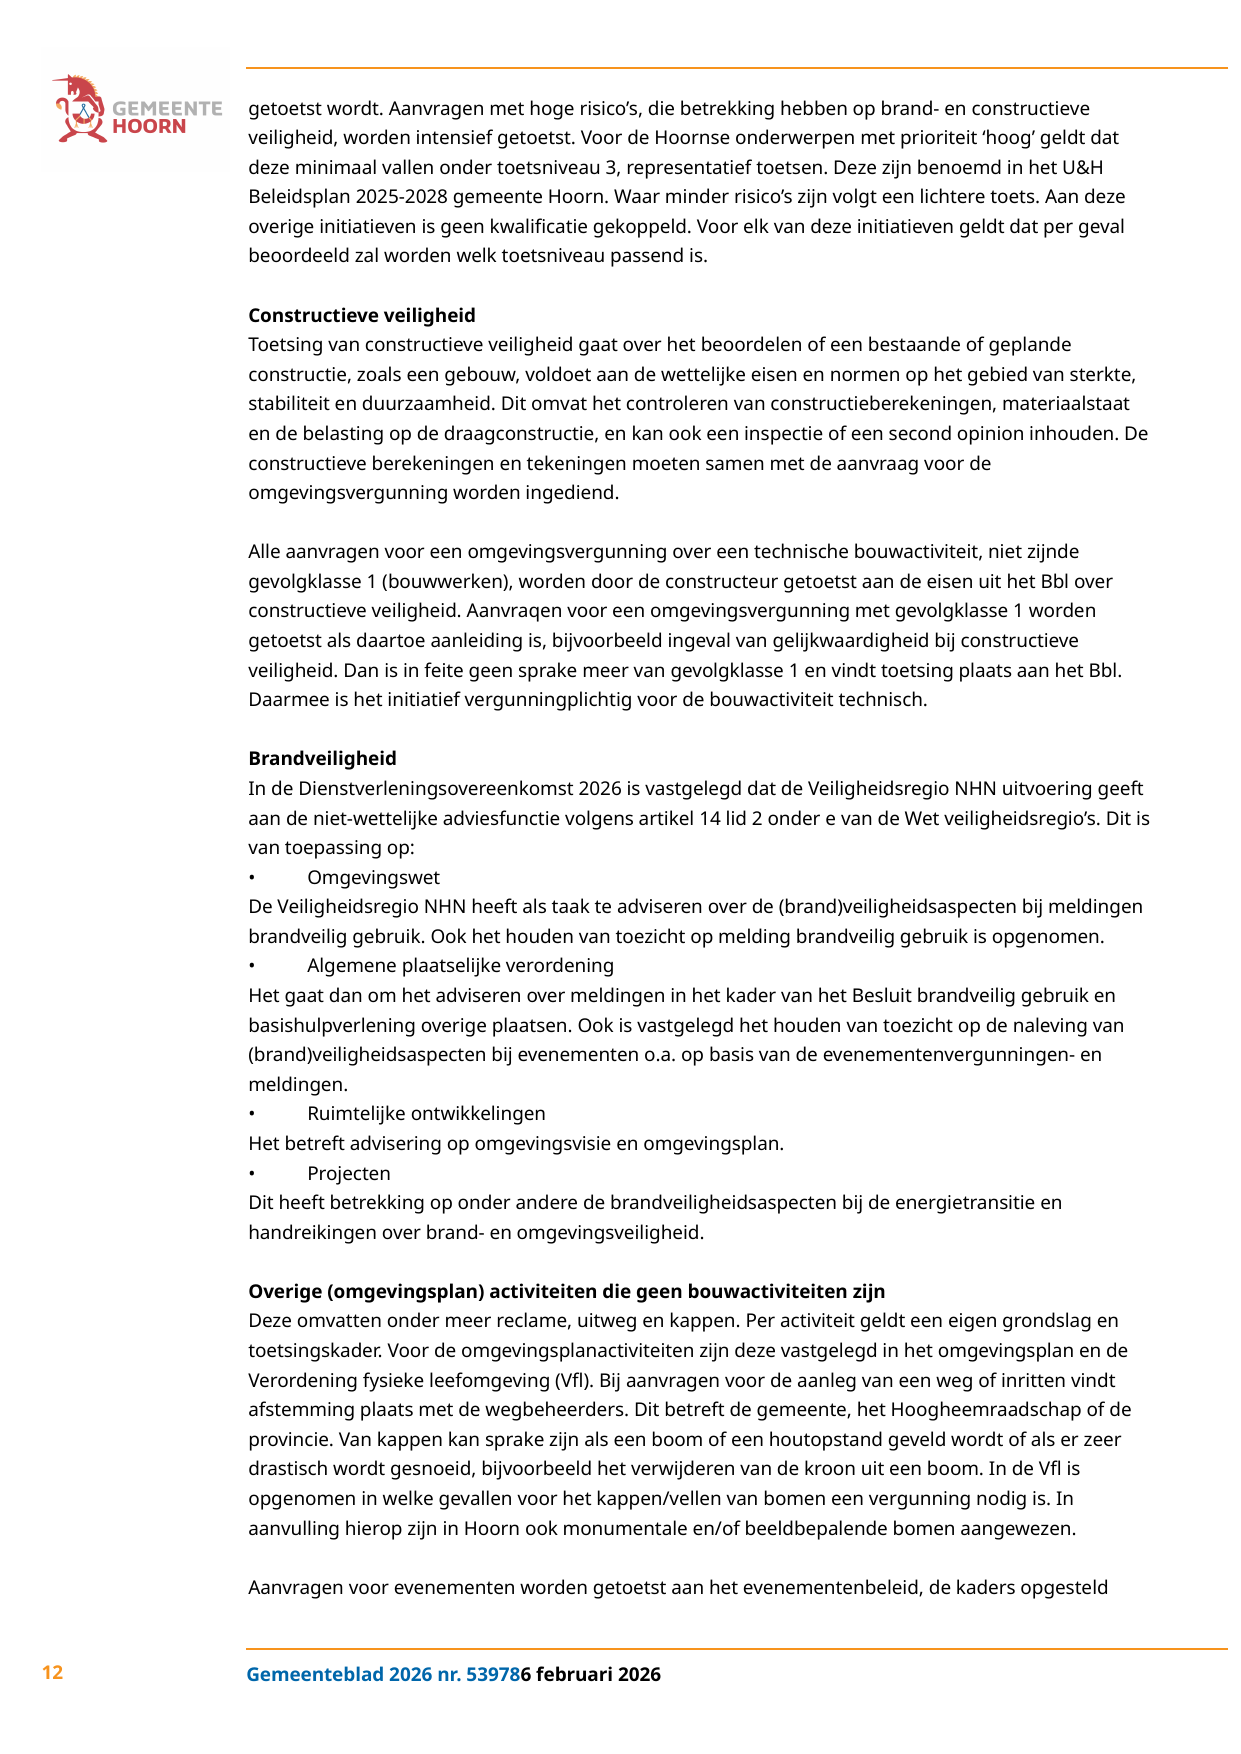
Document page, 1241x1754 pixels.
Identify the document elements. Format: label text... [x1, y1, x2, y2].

picture [41, 47, 231, 172]
text Toetsing van constructieve veiligheid gaat over het beoordelen of een bestaande of geplande constructie, zoals een gebouw, voldoet aan de wettelijke eisen en normen op het gebied van sterkte, stabiliteit en duurzaamheid. Dit omvat het controleren van constructieberekeningen, materiaalstaat en de belasting op de draagconstructie, en kan ook een inspectie of een second opinion inhouden. De constructieve berekeningen en tekeningen moeten samen met de aanvraag voor de omgevingsvergunning worden ingediend. [248, 331, 1152, 505]
list Omgevingswet [248, 864, 1152, 890]
text Aanvragen voor evenementen worden getoetst aan het evenementenbeleid, de kaders opgesteld [248, 1574, 1152, 1600]
text Dit heeft betrekking op onder andere de brandveiligheidsaspecten bij de energietransitie en handreikingen over brand- en omgevingsveiligheid. [248, 1189, 1152, 1245]
list Algemene plaatselijke verordening [248, 953, 1152, 978]
text Alle aanvragen voor een omgevingsvergunning over een technische bouwactiviteit, niet zijnde gevolgklasse 1 (bouwwerken), worden door de constructeur getoetst aan de eisen uit het Bbl over constructieve veiligheid. Aanvraqen voor een omgevingsvergunning met gevolgklasse 1 worden getoetst als daartoe aanleiding is, bijvoorbeeld ingeval van gelijkwaardigheid bij constructieve veiligheid. Dan is in feite geen sprake meer van gevolgklasse 1 en vindt toetsing plaats aan het Bbl. Daarmee is het initiatief vergunningplichtig voor de bouwactiviteit technisch. [248, 538, 1152, 712]
text In de Dienstverleningsovereenkomst 2026 is vastgelegd dat de Veiligheidsregio NHN uitvoering geeft aan de niet-wettelijke adviesfunctie volgens artikel 14 lid 2 onder e van de Wet veiligheidsregio’s. Dit is van toepassing op: [248, 775, 1152, 860]
list Ruimtelijke ontwikkelingen [248, 1101, 1152, 1126]
text Het gaat dan om het adviseren over meldingen in het kader van het Besluit brandveilig gebruik en basishulpverlening overige plaatsen. Ook is vastgelegd het houden van toezicht op de naleving van (brand)veiligheidsaspecten bij evenementen o.a. op basis van de evenementenvergunningen- en meldingen. [248, 982, 1152, 1097]
text Constructieve veiligheid [248, 302, 1152, 328]
text De Veiligheidsregio NHN heeft als taak te adviseren over de (brand)veiligheidsaspecten bij meldingen brandveilig gebruik. Ook het houden van toezicht op melding brandveilig gebruik is opgenomen. [248, 893, 1152, 949]
text Deze omvatten onder meer reclame, uitweg en kappen. Per activiteit geldt een eigen grondslag en toetsingskader. Voor de omgevingsplanactiviteiten zijn deze vastgelegd in het omgevingsplan en de Verordening fysieke leefomgeving (Vfl). Bij aanvragen voor de aanleg van een weg of inritten vindt afstemming plaats met de wegbeheerders. Dit betreft de gemeente, het Hoogheemraadschap of de provincie. Van kappen kan sprake zijn als een boom of een houtopstand geveld wordt of als er zeer drastisch wordt gesnoeid, bijvoorbeeld het verwijderen van de kroon uit een boom. In de Vfl is opgenomen in welke gevallen voor het kappen/vellen van bomen een vergunning nodig is. In aanvulling hierop zijn in Hoorn ook monumentale en/of beeldbepalende bomen aangewezen. [248, 1308, 1152, 1541]
text Brandveiligheid [248, 746, 1152, 771]
text Overige (omgevingsplan) activiteiten die geen bouwactiviteiten zijn [248, 1278, 1152, 1304]
text getoetst wordt. Aanvragen met hoge risico’s, die betrekking hebben op brand- en constructieve veiligheid, worden intensief getoetst. Voor de Hoornse onderwerpen met prioriteit ‘hoog’ geldt dat deze minimaal vallen onder toetsniveau 3, representatief toetsen. Deze zijn benoemd in het U&H Beleidsplan 2025-2028 gemeente Hoorn. Waar minder risico’s zijn volgt een lichtere toets. Aan deze overige initiatieven is geen kwalificatie gekoppeld. Voor elk van deze initiatieven geldt dat per geval beoordeeld zal worden welk toetsniveau passend is. [248, 95, 1152, 268]
text Het betreft advisering op omgevingsvisie en omgevingsplan. [248, 1130, 1152, 1156]
list Projecten [248, 1160, 1152, 1186]
